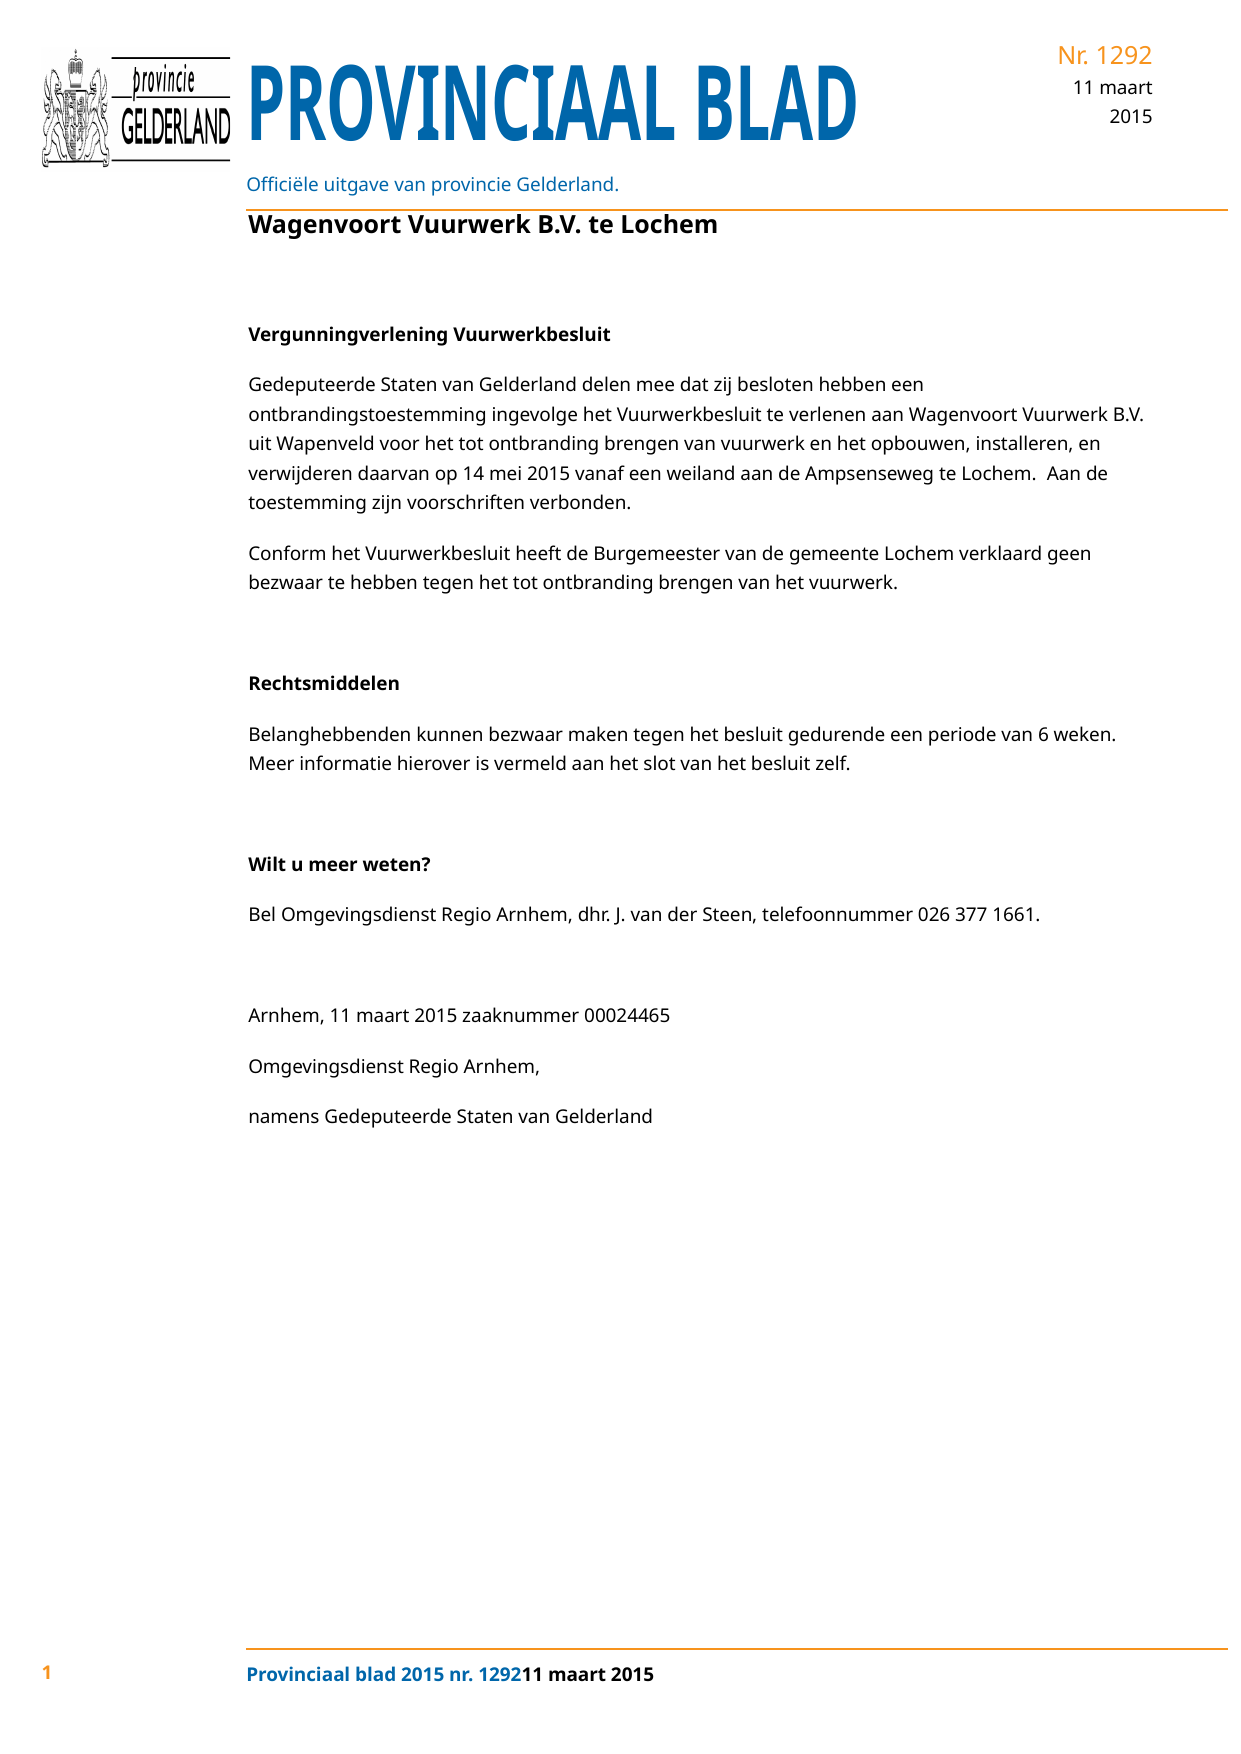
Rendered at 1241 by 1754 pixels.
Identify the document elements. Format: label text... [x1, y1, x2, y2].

picture [41, 47, 231, 172]
text namens Gedeputeerde Staten van Gelderland [248, 1103, 1152, 1129]
text Rechtsmiddelen [248, 670, 1152, 696]
text Wagenvoort Vuurwerk B.V. te Lochem [248, 211, 1152, 241]
text Bel Omgevingsdienst Regio Arnhem, dhr. J. van der Steen, telefoonnummer 026 377 1661. [248, 902, 1152, 927]
text Arnhem, 11 maart 2015 zaaknummer 00024465 [248, 1002, 1152, 1028]
text Conform het Vuurwerkbesluit heeft de Burgemeester van de gemeente Lochem verklaard geen bezwaar te hebben tegen het tot ontbranding brengen van het vuurwerk. [248, 540, 1152, 595]
text Omgevingsdienst Regio Arnhem, [248, 1053, 1152, 1078]
text Belanghebbenden kunnen bezwaar maken tegen het besluit gedurende een periode van 6 weken. Meer informatie hierover is vermeld aan het slot van het besluit zelf. [248, 721, 1152, 776]
text Gedeputeerde Staten van Gelderland delen mee dat zij besloten hebben een ontbrandingstoestemming ingevolge het Vuurwerkbesluit te verlenen aan Wagenvoort Vuurwerk B.V. uit Wapenveld voor het tot ontbranding brengen van vuurwerk en het opbouwen, installeren, en verwijderen daarvan op 14 mei 2015 vanaf een weiland aan de Ampsenseweg te Lochem. Aan de toestemming zijn voorschriften verbonden. [248, 371, 1152, 515]
text Vergunningverlening Vuurwerkbesluit [248, 321, 1152, 346]
text Wilt u meer weten? [248, 851, 1152, 877]
